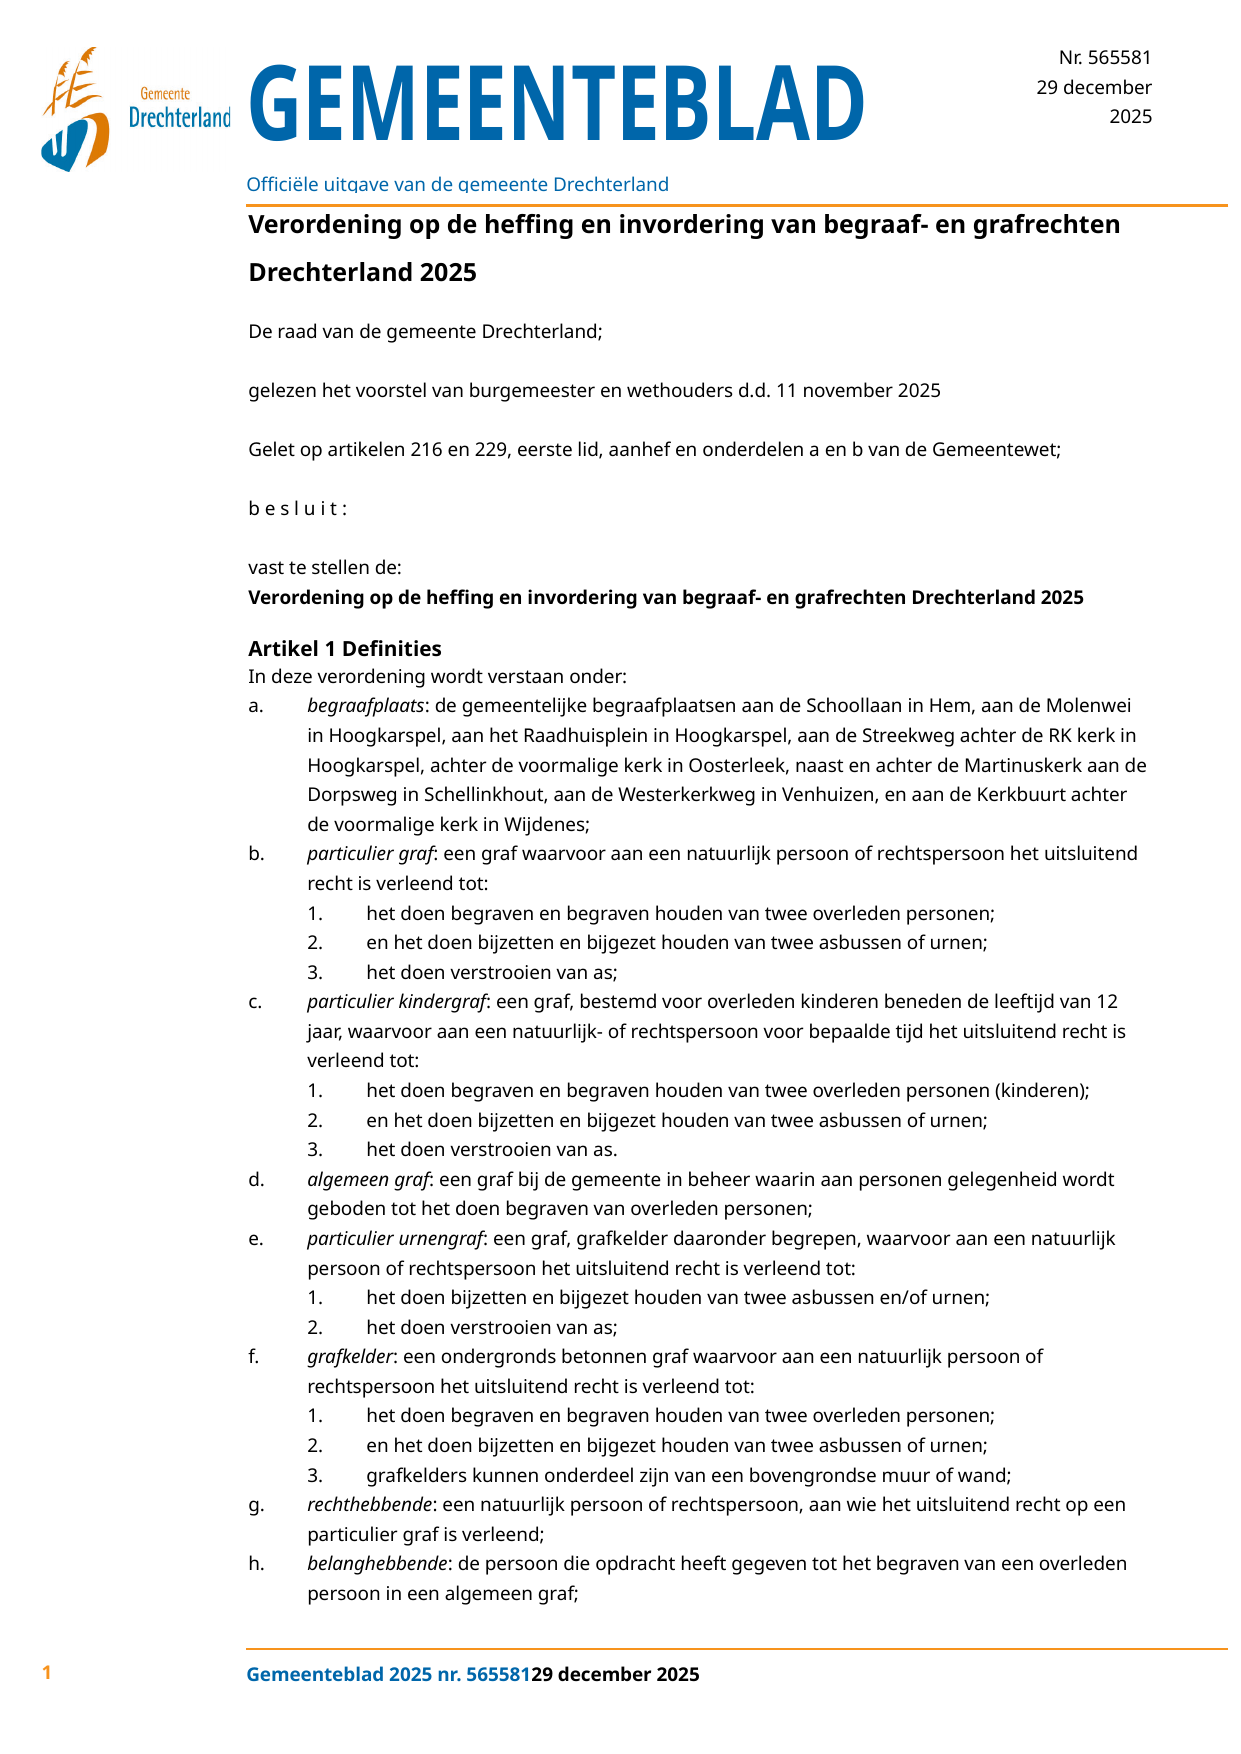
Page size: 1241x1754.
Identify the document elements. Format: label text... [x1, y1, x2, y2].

list het doen verstrooien van as. [307, 1136, 1152, 1162]
picture [226, 115, 231, 124]
list particulier graf: een graf waarvoor aan een natuurlijk persoon of rechtspersoon het uitsluitend recht is verleend tot: [248, 841, 1152, 896]
text gelezen het voorstel van burgemeester en wethouders d.d. 11 november 2025 [248, 377, 1152, 403]
text Gelet op artikelen 216 en 229, eerste lid, aanhef en onderdelen a en b van de Gemeentewet; [248, 436, 1152, 462]
list en het doen bijzetten en bijgezet houden van twee asbussen of urnen; [307, 929, 1152, 955]
list belanghebbende: de persoon die opdracht heeft gegeven tot het begraven van een overleden persoon in een algemeen graf; [248, 1551, 1152, 1606]
list en het doen bijzetten en bijgezet houden van twee asbussen of urnen; [307, 1432, 1152, 1458]
picture [41, 47, 231, 172]
list grafkelders kunnen onderdeel zijn van een bovengrondse muur of wand; [307, 1462, 1152, 1487]
list rechthebbende: een natuurlijk persoon of rechtspersoon, aan wie het uitsluitend recht op een particulier graf is verleend; [248, 1491, 1152, 1547]
text De raad van de gemeente Drechterland; [248, 318, 1152, 344]
list het doen begraven en begraven houden van twee overleden personen; [307, 1403, 1152, 1428]
list het doen begraven en begraven houden van twee overleden personen (kinderen); [307, 1077, 1152, 1103]
text b e s l u i t : [248, 495, 1152, 521]
list het doen bijzetten en bijgezet houden van twee asbussen en/of urnen; [307, 1284, 1152, 1310]
list het doen verstrooien van as; [307, 1314, 1152, 1339]
text Verordening op de heffing en invordering van begraaf- en grafrechten Drechterland 2025 [248, 584, 1152, 610]
list grafkelder: een ondergronds betonnen graf waarvoor aan een natuurlijk persoon of rechtspersoon het uitsluitend recht is verleend tot: [248, 1343, 1152, 1399]
list begraafplaats: de gemeentelijke begraafplaatsen aan de Schoollaan in Hem, aan de Molenwei in Hoogkarspel, aan het Raadhuisplein in Hoogkarspel, aan de Streekweg achter de RK kerk in Hoogkarspel, achter de voormalige kerk in Oosterleek, naast en achter de Martinuskerk aan de Dorpsweg in Schellinkhout, aan de Westerkerkweg in Venhuizen, en aan de Kerkbuurt achter de voormalige kerk in Wijdenes; [248, 693, 1152, 837]
list het doen begraven en begraven houden van twee overleden personen; [307, 900, 1152, 925]
list en het doen bijzetten en bijgezet houden van twee asbussen of urnen; [307, 1107, 1152, 1132]
text In deze verordening wordt verstaan onder: [248, 663, 1152, 689]
picture [41, 158, 64, 172]
list particulier urnengraf: een graf, grafkelder daaronder begrepen, waarvoor aan een natuurlijk persoon of rechtspersoon het uitsluitend recht is verleend tot: [248, 1225, 1152, 1280]
list algemeen graf: een graf bij de gemeente in beheer waarin aan personen gelegenheid wordt geboden tot het doen begraven van overleden personen; [248, 1166, 1152, 1221]
text Verordening op de heffing en invordering van begraaf- en grafrechten Drechterland 2025 [248, 207, 1152, 288]
text vast te stellen de: [248, 554, 1152, 580]
list particulier kindergraf: een graf, bestemd voor overleden kinderen beneden de leeftijd van 12 jaar, waarvoor aan een natuurlijk- of rechtspersoon voor bepaalde tijd het uitsluitend recht is verleend tot: [248, 988, 1152, 1073]
list het doen verstrooien van as; [307, 959, 1152, 984]
text Artikel 1 Definities [248, 634, 1152, 663]
